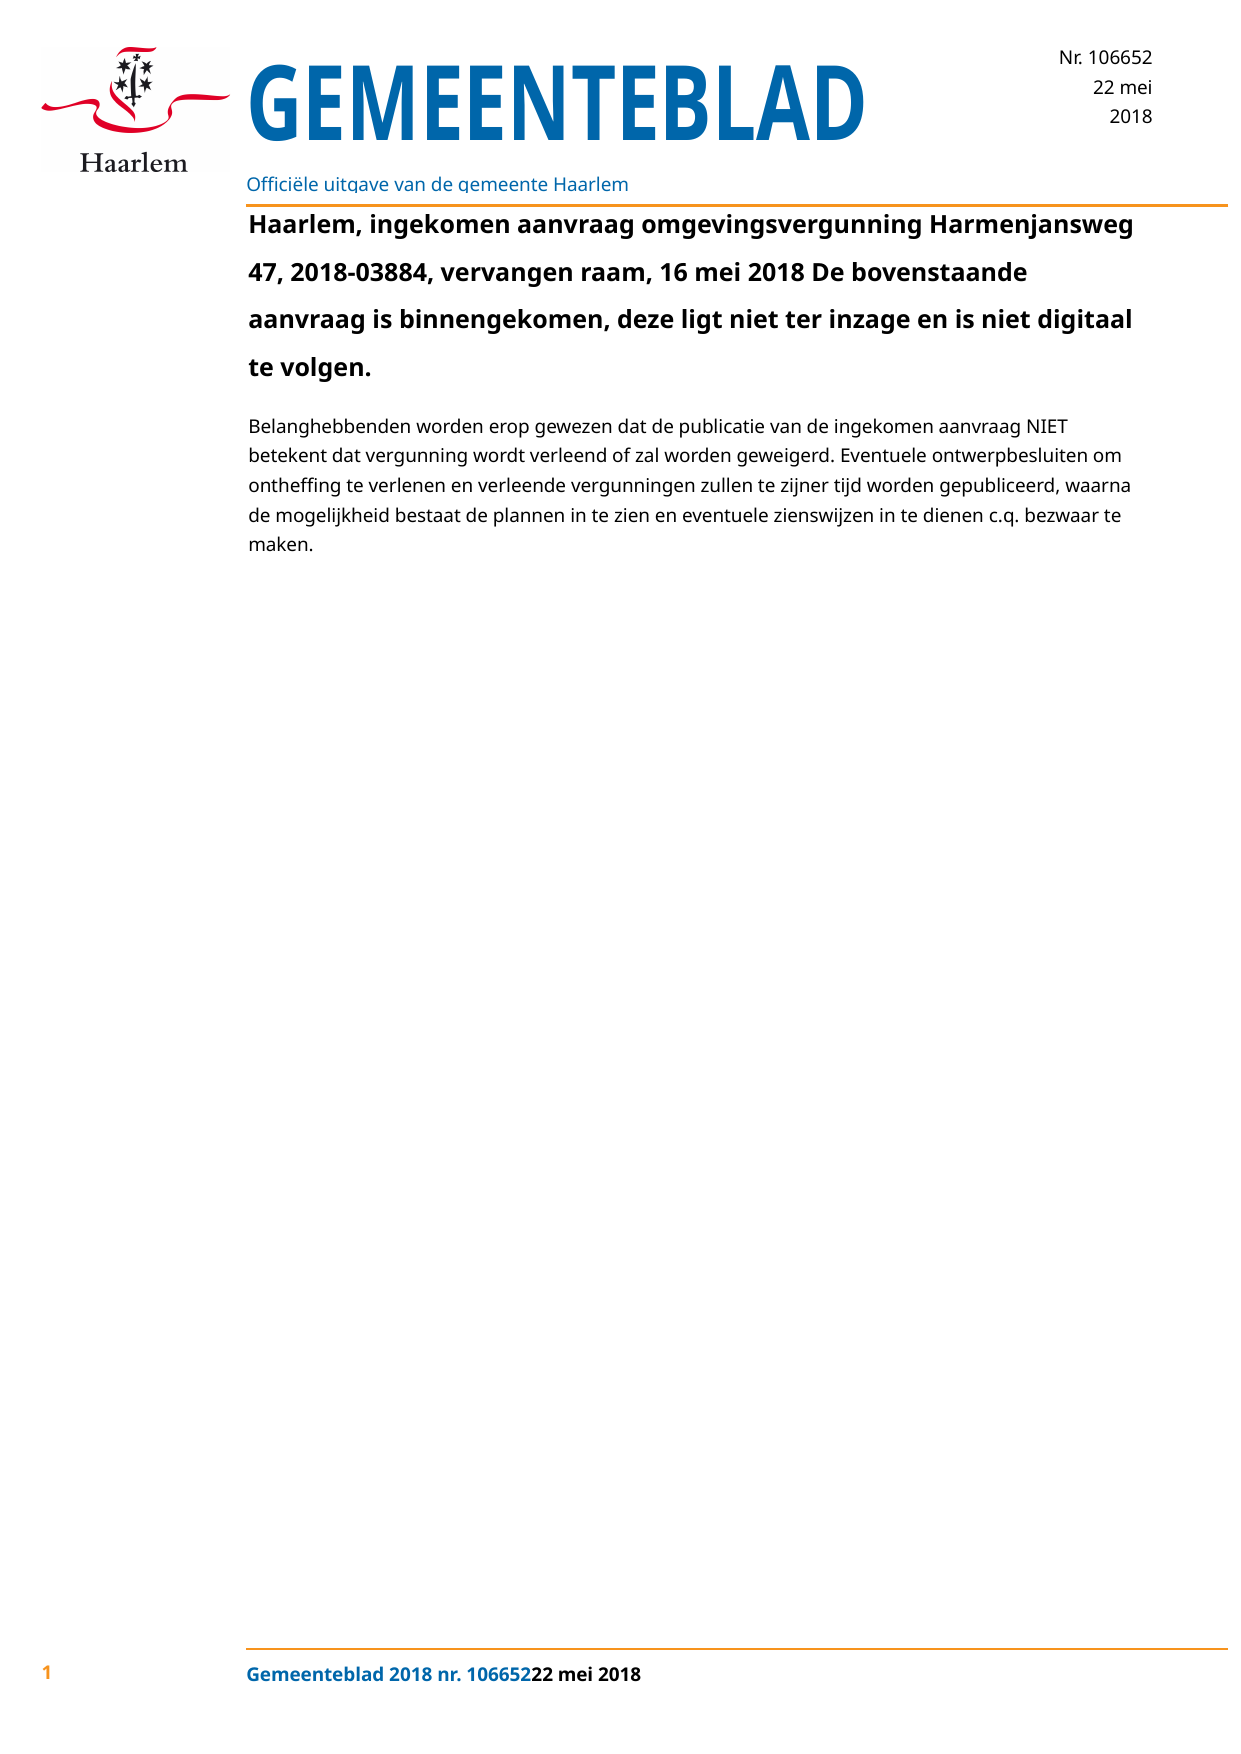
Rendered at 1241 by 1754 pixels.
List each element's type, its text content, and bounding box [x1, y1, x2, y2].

picture [41, 47, 231, 172]
text Haarlem, ingekomen aanvraag omgevingsvergunning Harmenjansweg 47, 2018-03884, vervangen raam, 16 mei 2018 De bovenstaande aanvraag is binnengekomen, deze ligt niet ter inzage en is niet digitaal te volgen. [248, 207, 1152, 384]
text Belanghebbenden worden erop gewezen dat de publicatie van de ingekomen aanvraag NIET betekent dat vergunning wordt verleend of zal worden geweigerd. Eventuele ontwerpbesluiten om ontheffing te verlenen en verleende vergunningen zullen te zijner tijd worden gepubliceerd, waarna de mogelijkheid bestaat de plannen in te zien en eventuele zienswijzen in te dienen c.q. bezwaar te maken. [248, 413, 1152, 557]
